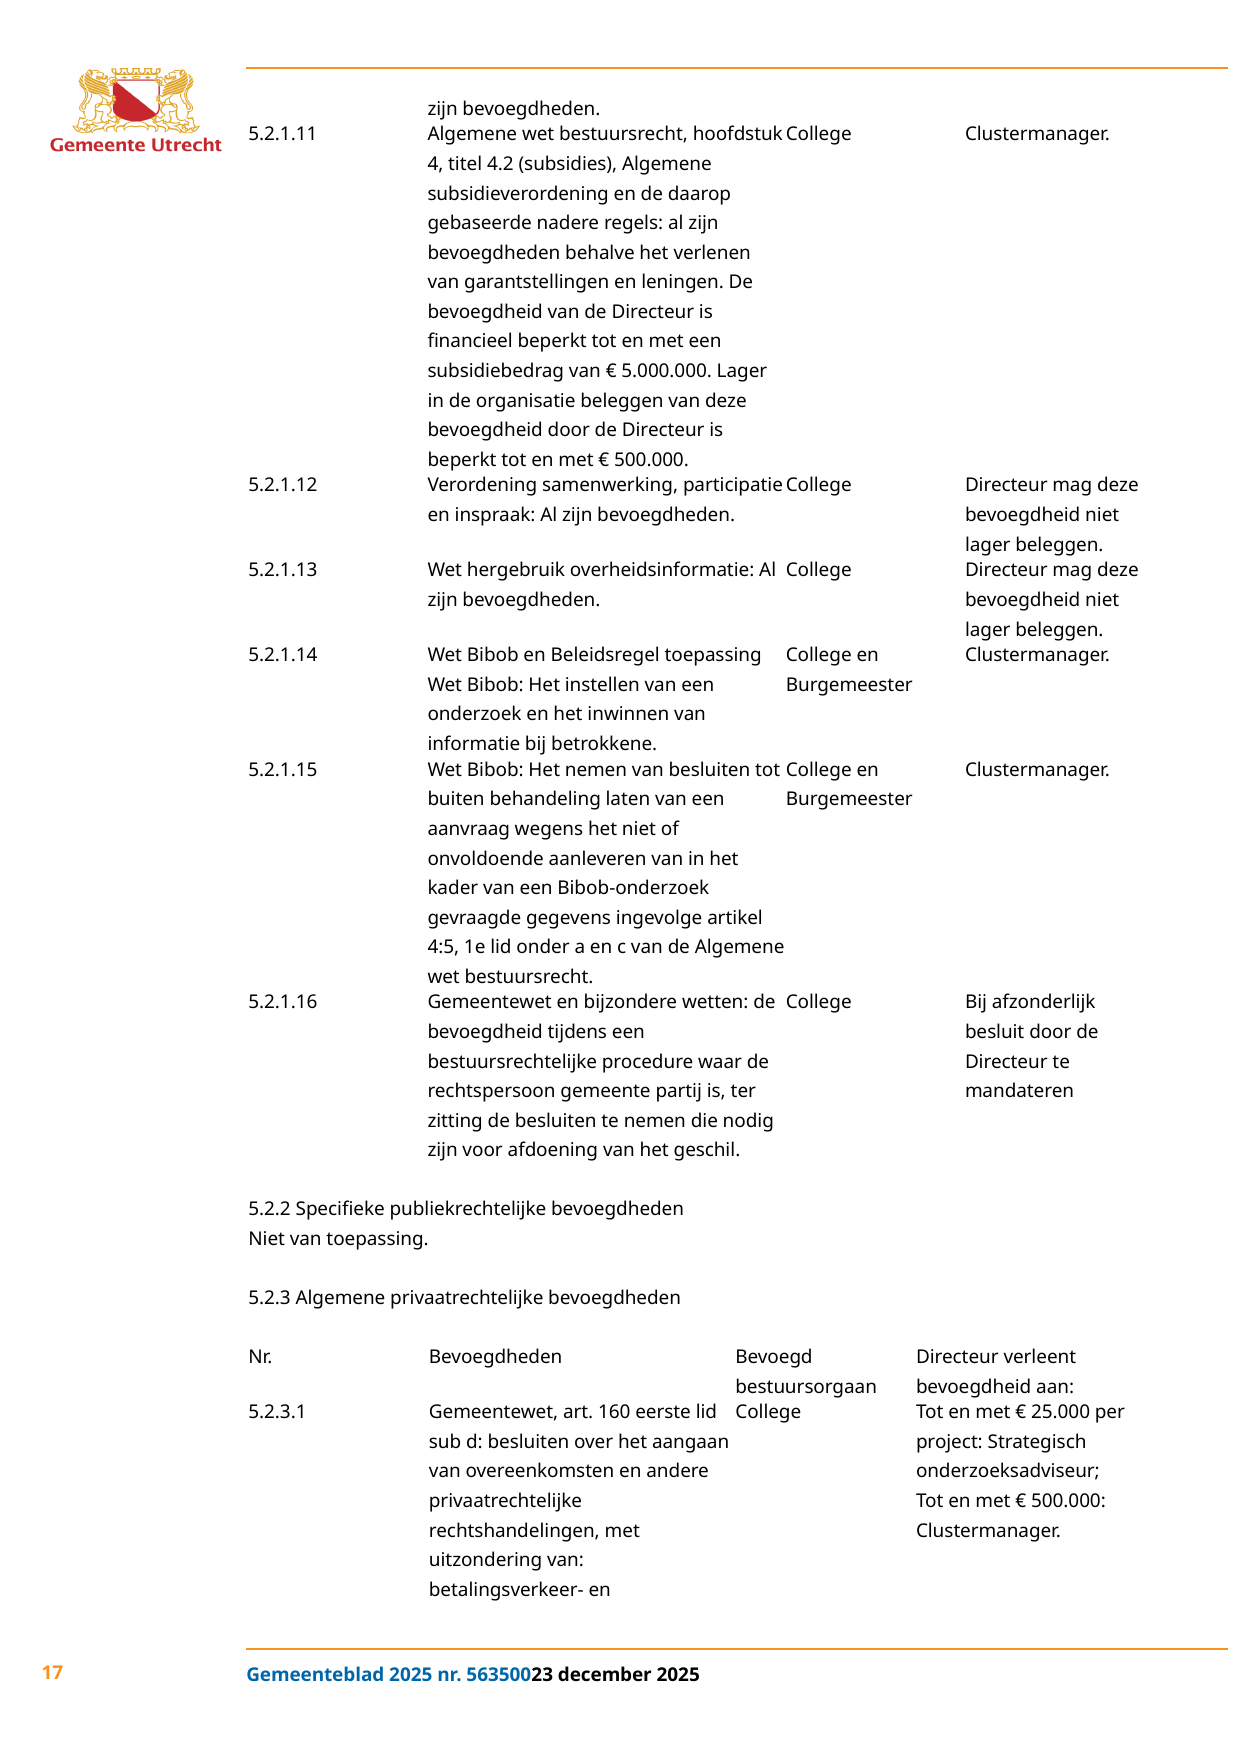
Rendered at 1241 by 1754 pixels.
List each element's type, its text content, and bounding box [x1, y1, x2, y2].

table_cell [248, 95, 427, 121]
table_cell College [786, 472, 965, 557]
table_cell College en Burgemeester [786, 756, 965, 989]
table_header Bevoegdheden [429, 1343, 735, 1398]
table_cell Directeur mag deze bevoegdheid niet lager beleggen. [965, 557, 1152, 641]
table_header Nr. [248, 1343, 429, 1398]
table_cell College [735, 1399, 916, 1602]
table_cell College [786, 989, 965, 1162]
table_cell Clustermanager. [965, 641, 1152, 756]
table_header Directeur verleent bevoegdheid aan: [916, 1343, 1152, 1398]
table_cell zijn bevoegdheden. [427, 95, 786, 121]
table_cell College [786, 557, 965, 641]
table_cell 5.2.1.13 [248, 557, 427, 641]
picture [41, 47, 231, 172]
text Niet van toepassing. [248, 1225, 1152, 1251]
table_cell 5.2.1.14 [248, 641, 427, 756]
table_cell 5.2.1.11 [248, 121, 427, 472]
table_cell College [786, 121, 965, 472]
table_cell 5.2.3.1 [248, 1399, 429, 1602]
text 5.2.2 Specifieke publiekrechtelijke bevoegdheden [248, 1195, 1152, 1221]
table_header Bevoegd bestuursorgaan [735, 1343, 916, 1398]
table_cell Bij afzonderlijk besluit door de Directeur te mandateren [965, 989, 1152, 1162]
text 5.2.3 Algemene privaatrechtelijke bevoegdheden [248, 1284, 1152, 1310]
table_cell 5.2.1.16 [248, 989, 427, 1162]
table_cell 5.2.1.12 [248, 472, 427, 557]
table_cell Gemeentewet en bijzondere wetten: de bevoegdheid tijdens een bestuursrechtelijke procedure waar de rechtspersoon gemeente partij is, ter zitting de besluiten te nemen die nodig zijn voor afdoening van het geschil. [427, 989, 786, 1162]
table_cell Wet hergebruik overheidsinformatie: Al zijn bevoegdheden. [427, 557, 786, 641]
table_cell Tot en met € 25.000 per project: Strategisch onderzoeksadviseur; Tot en met € 500.000: Clustermanager. [916, 1399, 1152, 1602]
table_cell [965, 95, 1152, 121]
table_cell Algemene wet bestuursrecht, hoofdstuk 4, titel 4.2 (subsidies), Algemene subsidieverordening en de daarop gebaseerde nadere regels: al zijn bevoegdheden behalve het verlenen van garantstellingen en leningen. De bevoegdheid van de Directeur is financieel beperkt tot en met een subsidiebedrag van € 5.000.000. Lager in de organisatie beleggen van deze bevoegdheid door de Directeur is beperkt tot en met € 500.000. [427, 121, 786, 472]
table_cell Directeur mag deze bevoegdheid niet lager beleggen. [965, 472, 1152, 557]
table_cell College en Burgemeester [786, 641, 965, 756]
table_cell Clustermanager. [965, 121, 1152, 472]
table_cell Clustermanager. [965, 756, 1152, 989]
table_cell [786, 95, 965, 121]
table_cell 5.2.1.15 [248, 756, 427, 989]
table_cell Wet Bibob: Het nemen van besluiten tot buiten behandeling laten van een aanvraag wegens het niet of onvoldoende aanleveren van in het kader van een Bibob-onderzoek gevraagde gegevens ingevolge artikel 4:5, 1e lid onder a en c van de Algemene wet bestuursrecht. [427, 756, 786, 989]
table_cell Verordening samenwerking, participatie en inspraak: Al zijn bevoegdheden. [427, 472, 786, 557]
table_cell Gemeentewet, art. 160 eerste lid sub d: besluiten over het aangaan van overeenkomsten en andere privaatrechtelijke rechtshandelingen, met uitzondering van: betalingsverkeer- en [429, 1399, 735, 1602]
table_cell Wet Bibob en Beleidsregel toepassing Wet Bibob: Het instellen van een onderzoek en het inwinnen van informatie bij betrokkene. [427, 641, 786, 756]
